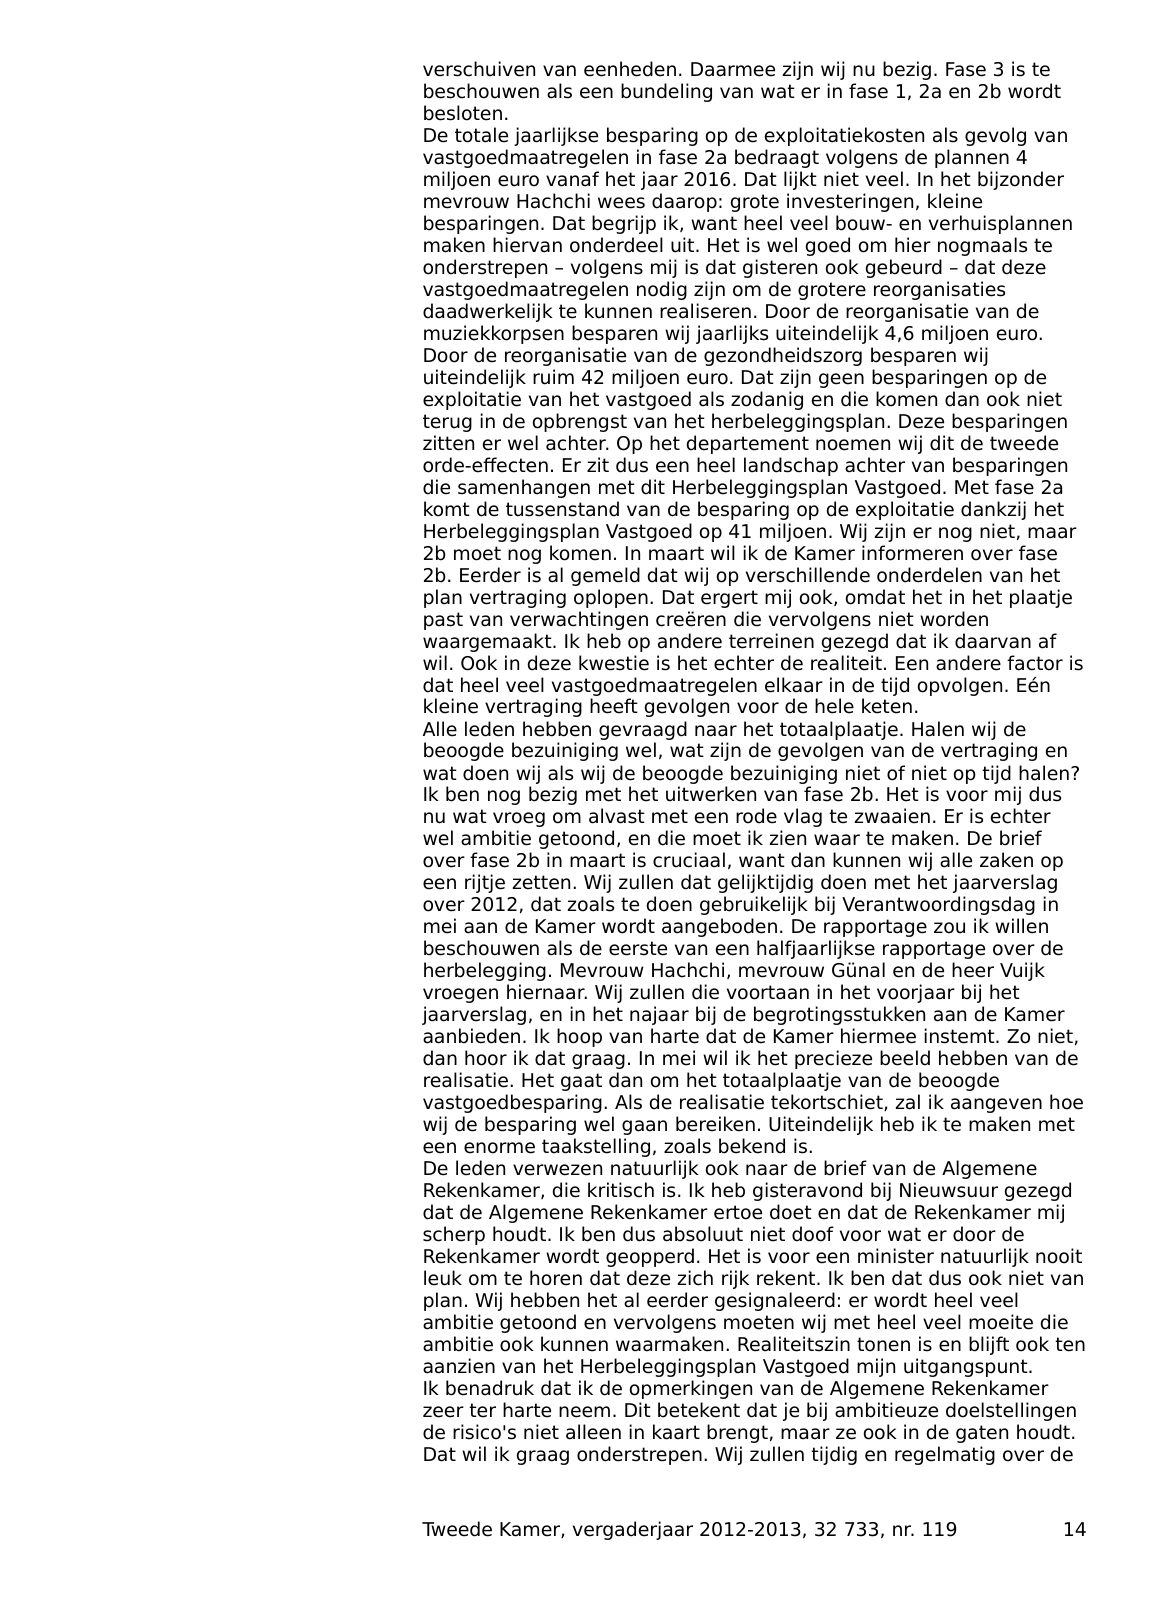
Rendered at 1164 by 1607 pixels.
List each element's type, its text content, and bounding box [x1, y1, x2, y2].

text Ik benadruk dat ik de opmerkingen van de Algemene Rekenkamer zeer ter harte neem. Dit betekent dat je bij ambitieuze doelstellingen de risico's niet alleen in kaart brengt, maar ze ook in de gaten houdt. Dat wil ik graag onderstrepen. Wij zullen tijdig en regelmatig over de [422, 1378, 1087, 1466]
text verschuiven van eenheden. Daarmee zijn wij nu bezig. Fase 3 is te beschouwen als een bundeling van wat er in fase 1, 2a en 2b wordt besloten. [422, 59, 1087, 125]
text Alle leden hebben gevraagd naar het totaalplaatje. Halen wij de beoogde bezuiniging wel, wat zijn de gevolgen van de vertraging en wat doen wij als wij de beoogde bezuiniging niet of niet op tijd halen? Ik ben nog bezig met het uitwerken van fase 2b. Het is voor mij dus nu wat vroeg om alvast met een rode vlag te zwaaien. Er is echter wel ambitie getoond, en die moet ik zien waar te maken. De brief over fase 2b in maart is cruciaal, want dan kunnen wij alle zaken op een rijtje zetten. Wij zullen dat gelijktijdig doen met het jaarverslag over 2012, dat zoals te doen gebruikelijk bij Verantwoordingsdag in mei aan de Kamer wordt aangeboden. De rapportage zou ik willen beschouwen als de eerste van een halfjaarlijkse rapportage over de herbelegging. Mevrouw Hachchi, mevrouw Günal en de heer Vuijk vroegen hiernaar. Wij zullen die voortaan in het voorjaar bij het jaarverslag, en in het najaar bij de begrotingsstukken aan de Kamer aanbieden. Ik hoop van harte dat de Kamer hiermee instemt. Zo niet, dan hoor ik dat graag. In mei wil ik het precieze beeld hebben van de realisatie. Het gaat dan om het totaalplaatje van de beoogde vastgoedbesparing. Als de realisatie tekortschiet, zal ik aangeven hoe wij de besparing wel gaan bereiken. Uiteindelijk heb ik te maken met een enorme taakstelling, zoals bekend is. [422, 718, 1087, 1158]
text De totale jaarlijkse besparing op de exploitatiekosten als gevolg van vastgoedmaatregelen in fase 2a bedraagt volgens de plannen 4 miljoen euro vanaf het jaar 2016. Dat lijkt niet veel. In het bijzonder mevrouw Hachchi wees daarop: grote investeringen, kleine besparingen. Dat begrijp ik, want heel veel bouw- en verhuisplannen maken hiervan onderdeel uit. Het is wel goed om hier nogmaals te onderstrepen – volgens mij is dat gisteren ook gebeurd – dat deze vastgoedmaatregelen nodig zijn om de grotere reorganisaties daadwerkelijk te kunnen realiseren. Door de reorganisatie van de muziekkorpsen besparen wij jaarlijks uiteindelijk 4,6 miljoen euro. Door de reorganisatie van de gezondheidszorg besparen wij uiteindelijk ruim 42 miljoen euro. Dat zijn geen besparingen op de exploitatie van het vastgoed als zodanig en die komen dan ook niet terug in de opbrengst van het herbeleggingsplan. Deze besparingen zitten er wel achter. Op het departement noemen wij dit de tweede orde-effecten. Er zit dus een heel landschap achter van besparingen die samenhangen met dit Herbeleggingsplan Vastgoed. Met fase 2a komt de tussenstand van de besparing op de exploitatie dankzij het Herbeleggingsplan Vastgoed op 41 miljoen. Wij zijn er nog niet, maar 2b moet nog komen. In maart wil ik de Kamer informeren over fase 2b. Eerder is al gemeld dat wij op verschillende onderdelen van het plan vertraging oplopen. Dat ergert mij ook, omdat het in het plaatje past van verwachtingen creëren die vervolgens niet worden waargemaakt. Ik heb op andere terreinen gezegd dat ik daarvan af wil. Ook in deze kwestie is het echter de realiteit. Een andere factor is dat heel veel vastgoedmaatregelen elkaar in de tijd opvolgen. Eén kleine vertraging heeft gevolgen voor de hele keten. [422, 125, 1087, 718]
text De leden verwezen natuurlijk ook naar de brief van de Algemene Rekenkamer, die kritisch is. Ik heb gisteravond bij Nieuwsuur gezegd dat de Algemene Rekenkamer ertoe doet en dat de Rekenkamer mij scherp houdt. Ik ben dus absoluut niet doof voor wat er door de Rekenkamer wordt geopperd. Het is voor een minister natuurlijk nooit leuk om te horen dat deze zich rijk rekent. Ik ben dat dus ook niet van plan. Wij hebben het al eerder gesignaleerd: er wordt heel veel ambitie getoond en vervolgens moeten wij met heel veel moeite die ambitie ook kunnen waarmaken. Realiteitszin tonen is en blijft ook ten aanzien van het Herbeleggingsplan Vastgoed mijn uitgangspunt. [422, 1158, 1087, 1378]
